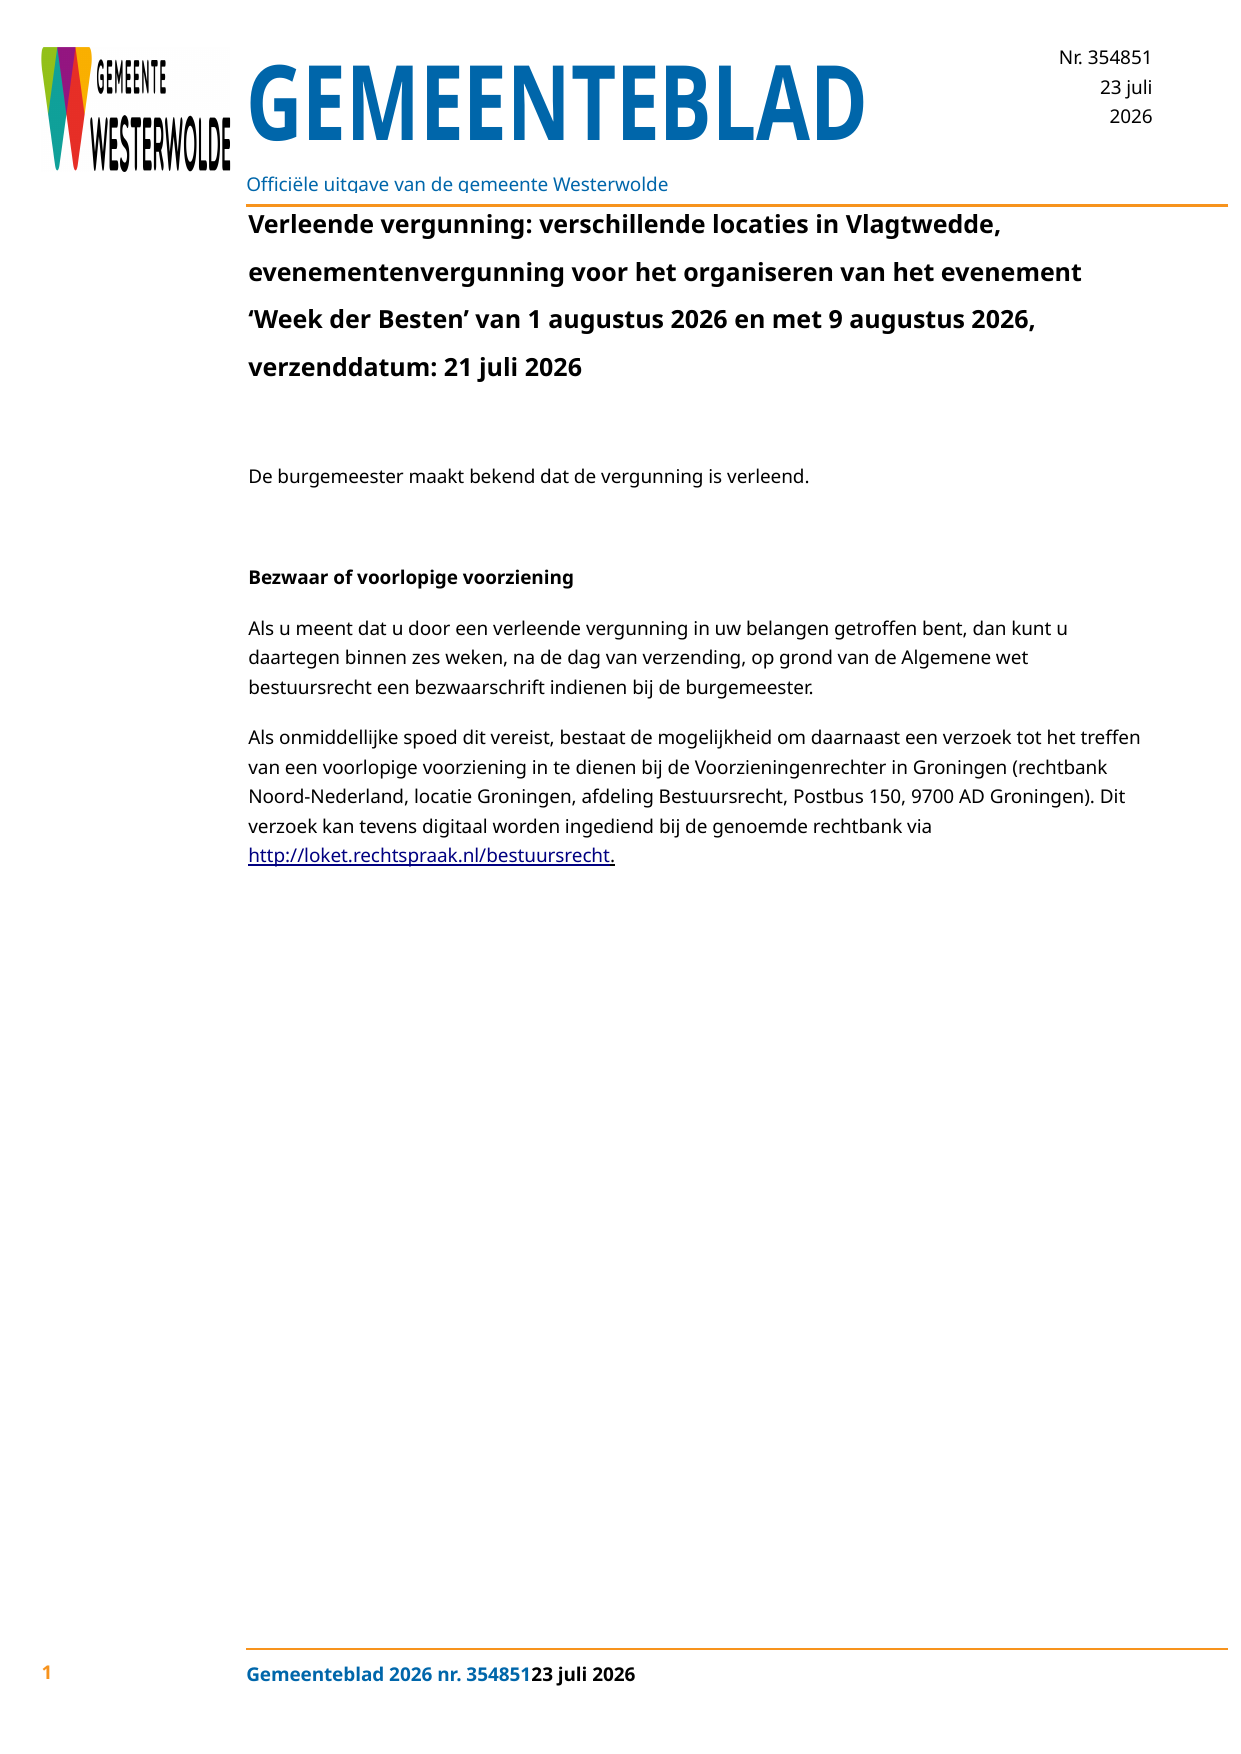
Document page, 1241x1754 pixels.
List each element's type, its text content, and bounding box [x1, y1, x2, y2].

picture [41, 47, 231, 172]
text Verleende vergunning: verschillende locaties in Vlagtwedde, evenementenvergunning voor het organiseren van het evenement ‘Week der Besten’ van 1 augustus 2026 en met 9 augustus 2026, verzenddatum: 21 juli 2026 [248, 207, 1152, 384]
text De burgemeester maakt bekend dat de vergunning is verleend. [248, 463, 1152, 489]
text Als u meent dat u door een verleende vergunning in uw belangen getroffen bent, dan kunt u daartegen binnen zes weken, na de dag van verzending, op grond van de Algemene wet bestuursrecht een bezwaarschrift indienen bij de burgemeester. [248, 615, 1152, 700]
text Bezwaar of voorlopige voorziening [248, 564, 1152, 590]
text Als onmiddellijke spoed dit vereist, bestaat de mogelijkheid om daarnaast een verzoek tot het treffen van een voorlopige voorziening in te dienen bij de Voorzieningenrechter in Groningen (rechtbank Noord-Nederland, locatie Groningen, afdeling Bestuursrecht, Postbus 150, 9700 AD Groningen). Dit verzoek kan tevens digitaal worden ingediend bij de genoemde rechtbank via http://loket.rechtspraak.nl/bestuursrecht. [248, 724, 1152, 868]
